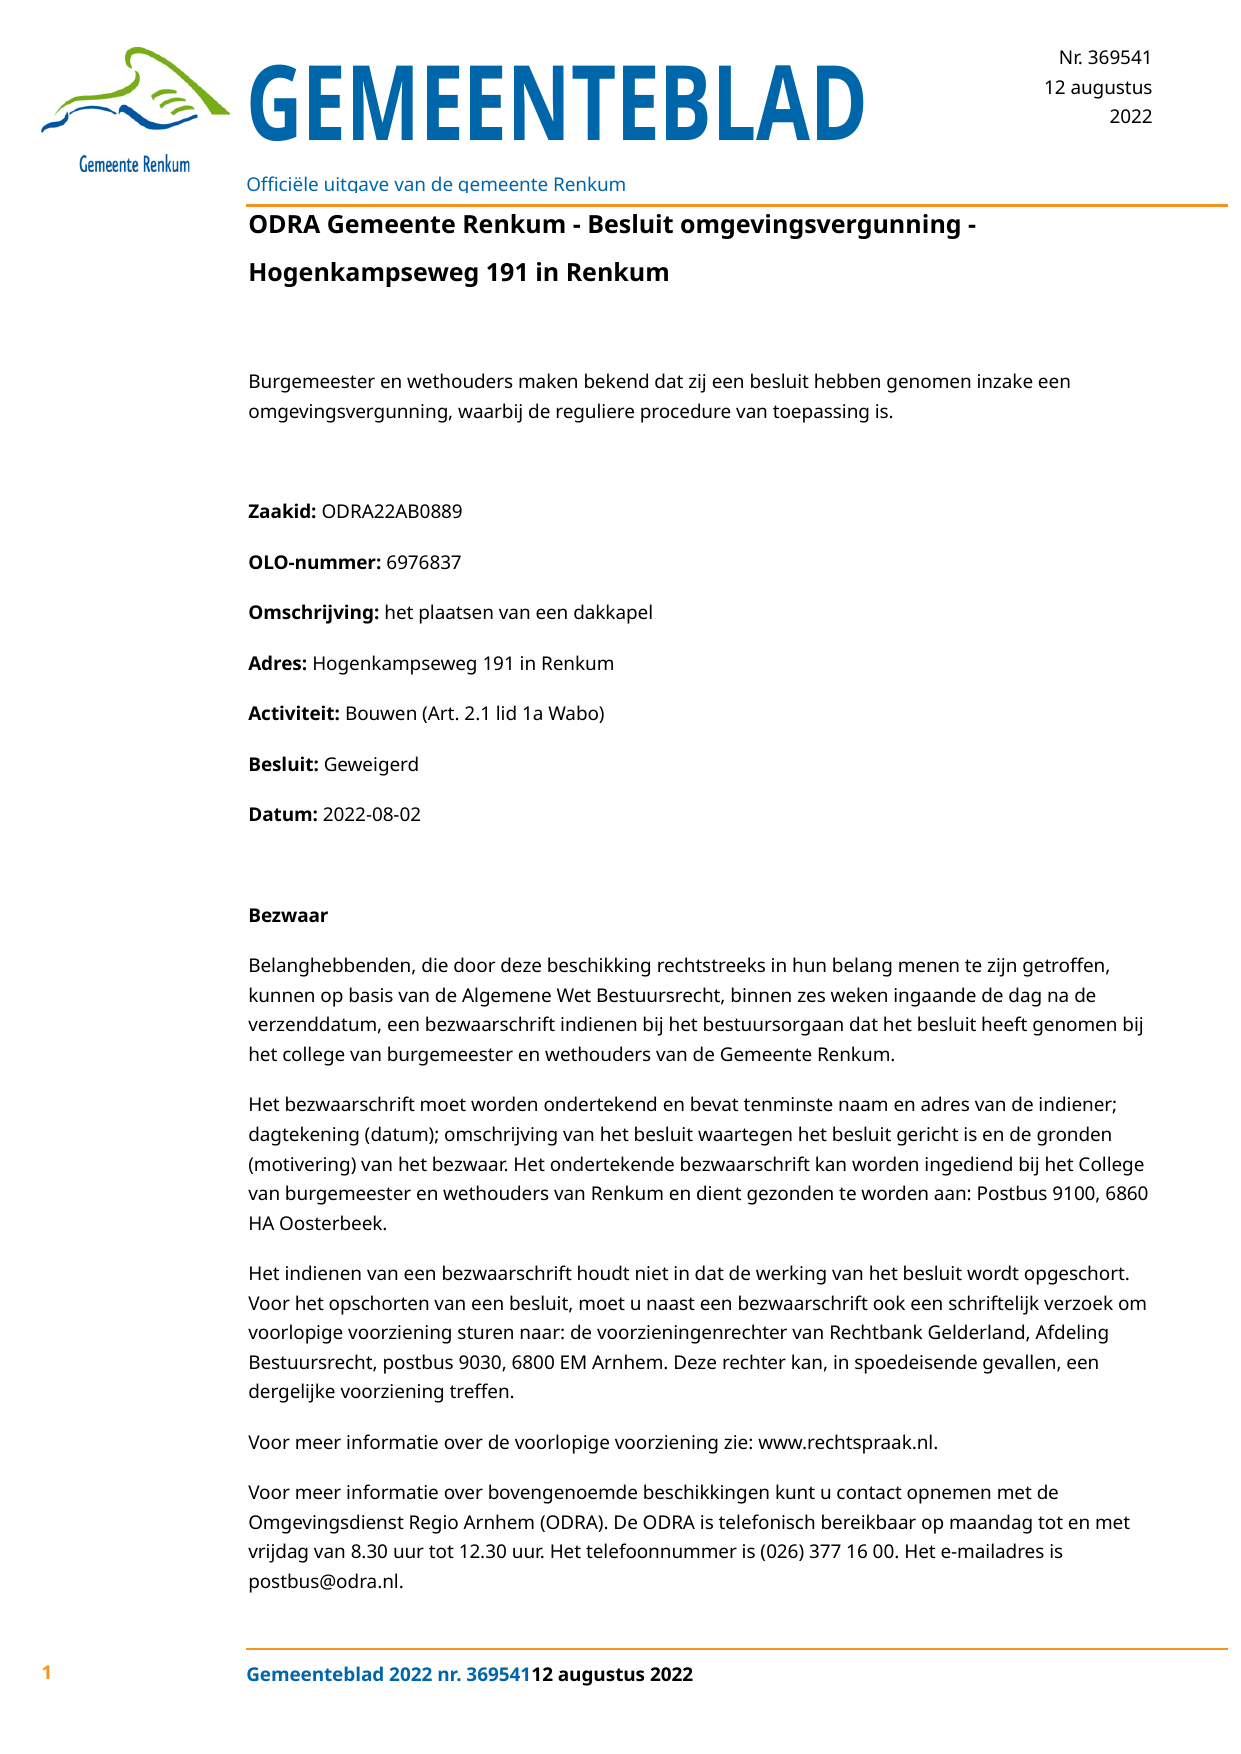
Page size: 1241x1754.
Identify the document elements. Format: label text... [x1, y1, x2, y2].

text Het bezwaarschrift moet worden ondertekend en bevat tenminste naam en adres van de indiener; dagtekening (datum); omschrijving van het besluit waartegen het besluit gericht is en de gronden (motivering) van het bezwaar. Het ondertekende bezwaarschrift kan worden ingediend bij het College van burgemeester en wethouders van Renkum en dient gezonden te worden aan: Postbus 9100, 6860 HA Oosterbeek. [248, 1092, 1152, 1236]
text Adres: Hogenkampseweg 191 in Renkum [248, 650, 1152, 676]
text Voor meer informatie over de voorlopige voorziening zie: www.rechtspraak.nl. [248, 1429, 1152, 1455]
text ODRA Gemeente Renkum - Besluit omgevingsvergunning - Hogenkampseweg 191 in Renkum [248, 207, 1152, 288]
text Zaakid: ODRA22AB0889 [248, 499, 1152, 524]
text Besluit: Geweigerd [248, 751, 1152, 777]
text Datum: 2022-08-02 [248, 801, 1152, 827]
text Bezwaar [248, 902, 1152, 928]
text Het indienen van een bezwaarschrift houdt niet in dat de werking van het besluit wordt opgeschort. Voor het opschorten van een besluit, moet u naast een bezwaarschrift ook een schriftelijk verzoek om voorlopige voorziening sturen naar: de voorzieningenrechter van Rechtbank Gelderland, Afdeling Bestuursrecht, postbus 9030, 6800 EM Arnhem. Deze rechter kan, in spoedeisende gevallen, een dergelijke voorziening treffen. [248, 1260, 1152, 1404]
text Activiteit: Bouwen (Art. 2.1 lid 1a Wabo) [248, 700, 1152, 726]
text Voor meer informatie over bovengenoemde beschikkingen kunt u contact opnemen met de Omgevingsdienst Regio Arnhem (ODRA). De ODRA is telefonisch bereikbaar op maandag tot en met vrijdag van 8.30 uur tot 12.30 uur. Het telefoonnummer is (026) 377 16 00. Het e-mailadres is postbus@odra.nl. [248, 1479, 1152, 1594]
text Belanghebbenden, die door deze beschikking rechtstreeks in hun belang menen te zijn getroffen, kunnen op basis van de Algemene Wet Bestuursrecht, binnen zes weken ingaande de dag na de verzenddatum, een bezwaarschrift indienen bij het bestuursorgaan dat het besluit heeft genomen bij het college van burgemeester en wethouders van de Gemeente Renkum. [248, 952, 1152, 1067]
text OLO-nummer: 6976837 [248, 549, 1152, 575]
text Omschrijving: het plaatsen van een dakkapel [248, 599, 1152, 625]
picture [41, 47, 231, 172]
text Burgemeester en wethouders maken bekend dat zij een besluit hebben genomen inzake een omgevingsvergunning, waarbij de reguliere procedure van toepassing is. [248, 368, 1152, 424]
